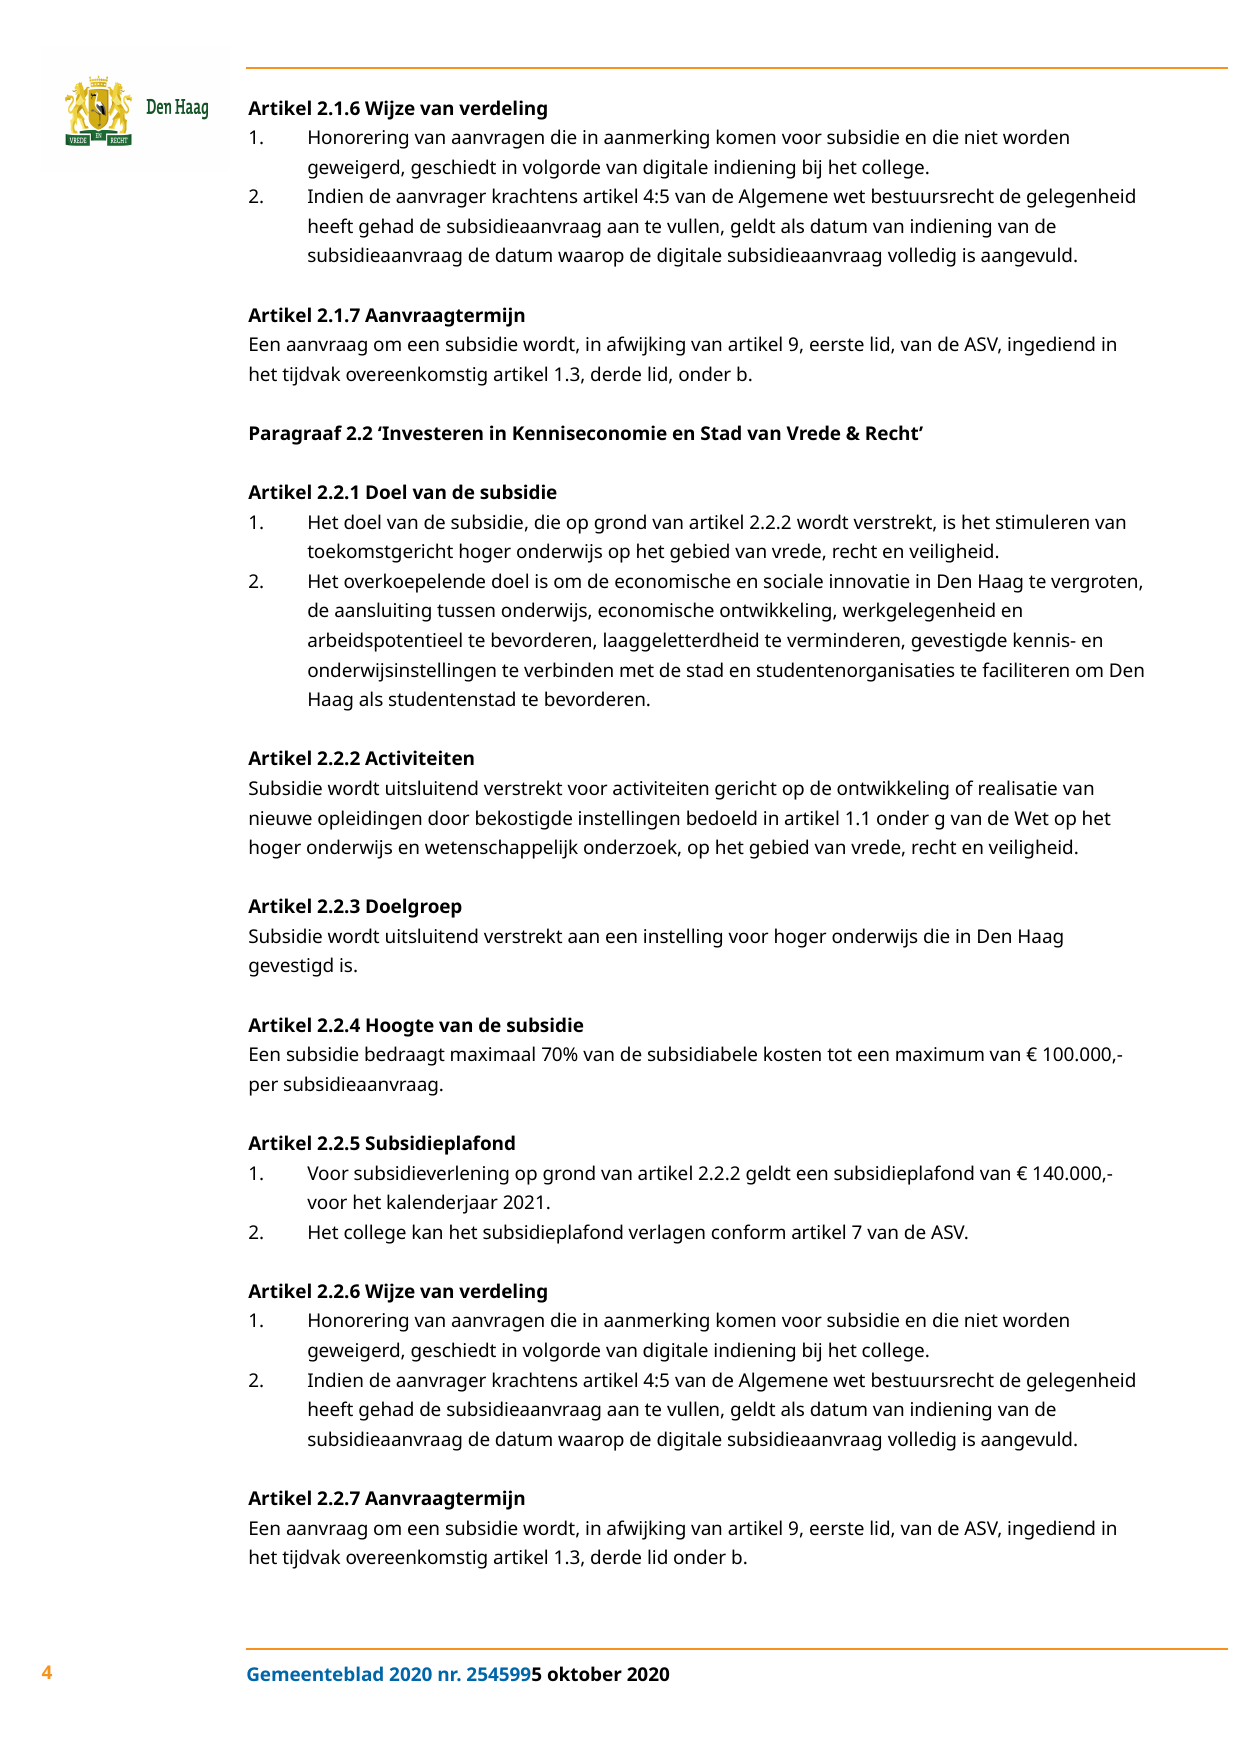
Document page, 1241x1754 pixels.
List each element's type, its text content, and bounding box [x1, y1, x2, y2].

list Honorering van aanvragen die in aanmerking komen voor subsidie en die niet worden geweigerd, geschiedt in volgorde van digitale indiening bij het college. [248, 1308, 1152, 1363]
text Artikel 2.1.7 Aanvraagtermijn [248, 302, 1152, 328]
text Artikel 2.1.6 Wijze van verdeling [248, 95, 1152, 121]
list Het doel van de subsidie, die op grond van artikel 2.2.2 wordt verstrekt, is het stimuleren van toekomstgericht hoger onderwijs op het gebied van vrede, recht en veiligheid. [248, 509, 1152, 564]
list Het overkoepelende doel is om de economische en sociale innovatie in Den Haag te vergroten, de aansluiting tussen onderwijs, economische ontwikkeling, werkgelegenheid en arbeidspotentieel te bevorderen, laaggeletterdheid te verminderen, gevestigde kennis- en onderwijsinstellingen te verbinden met de stad en studentenorganisaties te faciliteren om Den Haag als studentenstad te bevorderen. [248, 568, 1152, 712]
text Artikel 2.2.7 Aanvraagtermijn [248, 1485, 1152, 1511]
list Indien de aanvrager krachtens artikel 4:5 van de Algemene wet bestuursrecht de gelegenheid heeft gehad de subsidieaanvraag aan te vullen, geldt als datum van indiening van de subsidieaanvraag de datum waarop de digitale subsidieaanvraag volledig is aangevuld. [248, 183, 1152, 268]
text Subsidie wordt uitsluitend verstrekt voor activiteiten gericht op de ontwikkeling of realisatie van nieuwe opleidingen door bekostigde instellingen bedoeld in artikel 1.1 onder g van de Wet op het hoger onderwijs en wetenschappelijk onderzoek, op het gebied van vrede, recht en veiligheid. [248, 775, 1152, 860]
text Een aanvraag om een subsidie wordt, in afwijking van artikel 9, eerste lid, van de ASV, ingediend in het tijdvak overeenkomstig artikel 1.3, derde lid onder b. [248, 1515, 1152, 1570]
text Paragraaf 2.2 ‘Investeren in Kenniseconomie en Stad van Vrede & Recht’ [248, 420, 1152, 446]
text Artikel 2.2.3 Doelgroep [248, 893, 1152, 919]
text Een aanvraag om een subsidie wordt, in afwijking van artikel 9, eerste lid, van de ASV, ingediend in het tijdvak overeenkomstig artikel 1.3, derde lid, onder b. [248, 331, 1152, 387]
text Een subsidie bedraagt maximaal 70% van de subsidiabele kosten tot een maximum van € 100.000,- per subsidieaanvraag. [248, 1041, 1152, 1097]
text Artikel 2.2.1 Doel van de subsidie [248, 479, 1152, 505]
list Honorering van aanvragen die in aanmerking komen voor subsidie en die niet worden geweigerd, geschiedt in volgorde van digitale indiening bij het college. [248, 124, 1152, 180]
list Het college kan het subsidieplafond verlagen conform artikel 7 van de ASV. [248, 1219, 1152, 1245]
text Artikel 2.2.5 Subsidieplafond [248, 1130, 1152, 1156]
text Artikel 2.2.6 Wijze van verdeling [248, 1278, 1152, 1304]
text Artikel 2.2.4 Hoogte van de subsidie [248, 1012, 1152, 1038]
list Voor subsidieverlening op grond van artikel 2.2.2 geldt een subsidieplafond van € 140.000,- voor het kalenderjaar 2021. [248, 1160, 1152, 1215]
list Indien de aanvrager krachtens artikel 4:5 van de Algemene wet bestuursrecht de gelegenheid heeft gehad de subsidieaanvraag aan te vullen, geldt als datum van indiening van de subsidieaanvraag de datum waarop de digitale subsidieaanvraag volledig is aangevuld. [248, 1367, 1152, 1452]
text Artikel 2.2.2 Activiteiten [248, 746, 1152, 771]
picture [41, 47, 231, 172]
text Subsidie wordt uitsluitend verstrekt aan een instelling voor hoger onderwijs die in Den Haag gevestigd is. [248, 923, 1152, 978]
